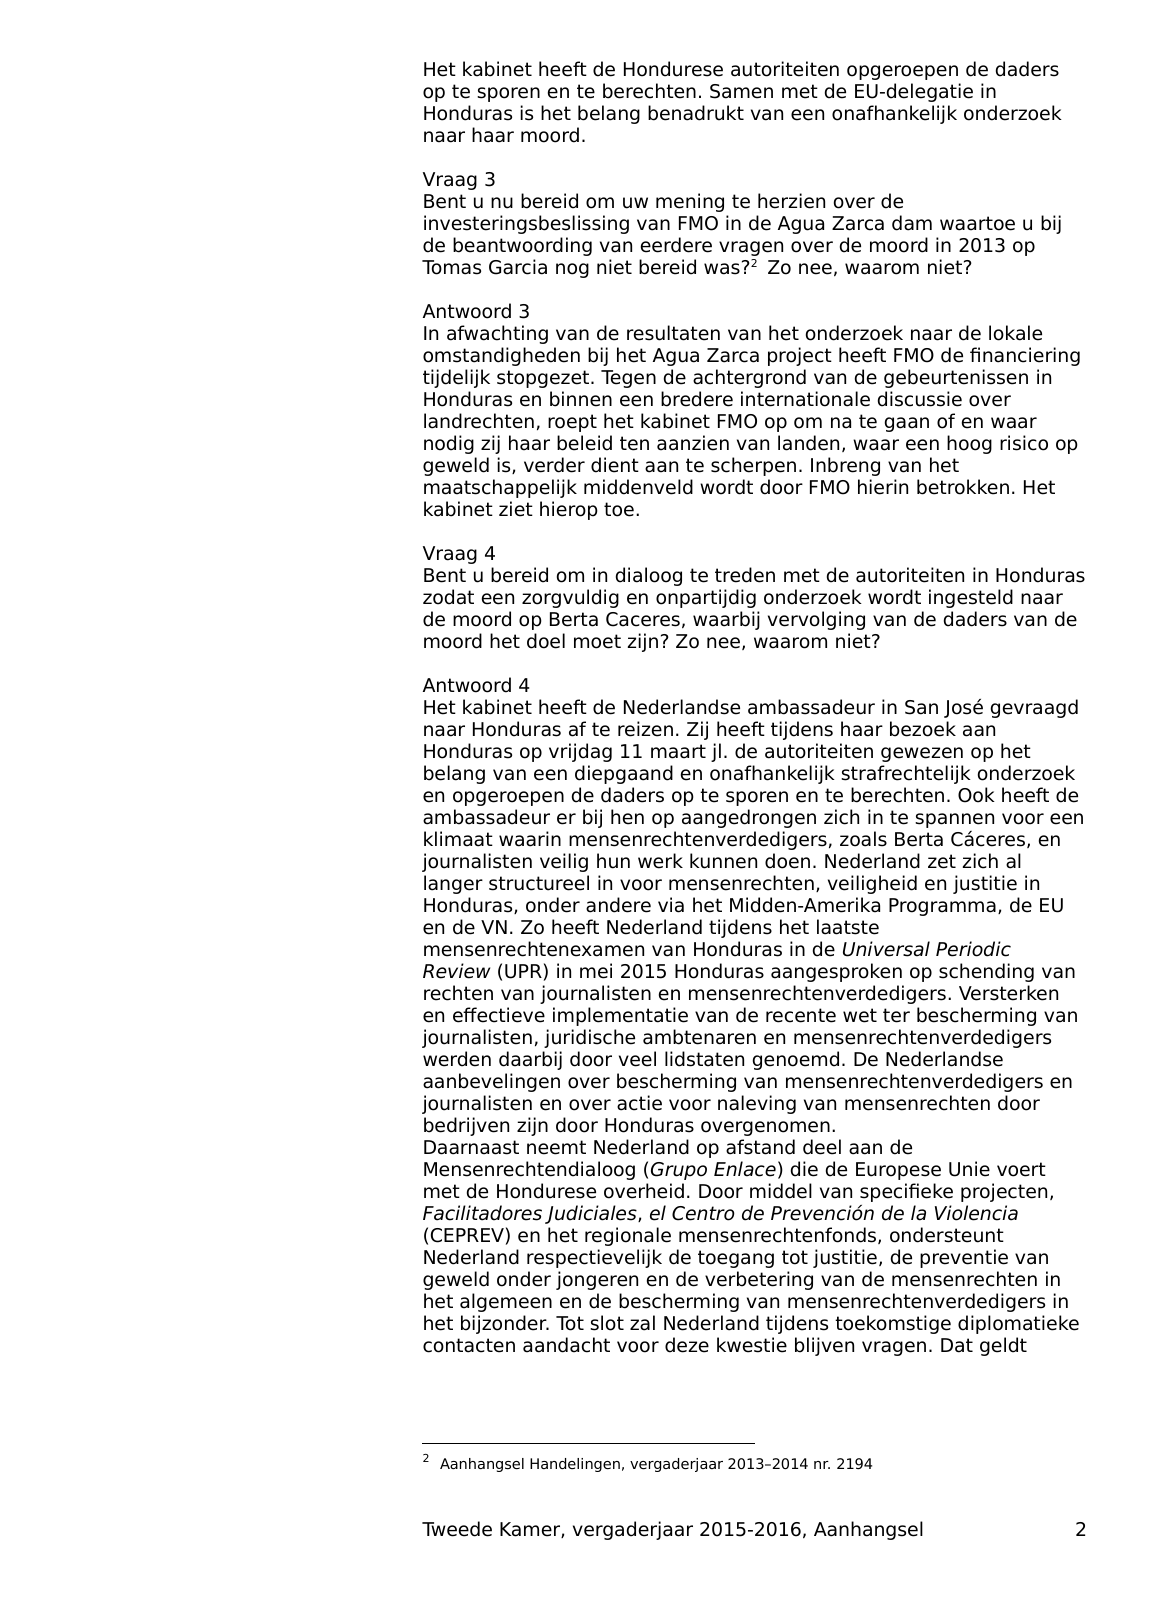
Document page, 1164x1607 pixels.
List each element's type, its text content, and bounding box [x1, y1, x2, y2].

text Antwoord 3 [422, 301, 1087, 323]
text In afwachting van de resultaten van het onderzoek naar de lokale omstandigheden bij het Agua Zarca project heeft FMO de financiering tijdelijk stopgezet. Tegen de achtergrond van de gebeurtenissen in Honduras en binnen een bredere internationale discussie over landrechten, roept het kabinet FMO op om na te gaan of en waar nodig zij haar beleid ten aanzien van landen, waar een hoog risico op geweld is, verder dient aan te scherpen. Inbreng van het maatschappelijk middenveld wordt door FMO hierin betrokken. Het kabinet ziet hierop toe. [422, 323, 1087, 521]
text Het kabinet heeft de Hondurese autoriteiten opgeroepen de daders op te sporen en te berechten. Samen met de EU-delegatie in Honduras is het belang benadrukt van een onafhankelijk onderzoek naar haar moord. [422, 59, 1087, 147]
text Aanhangsel Handelingen, vergaderjaar 2013–2014 nr. 2194 [422, 1452, 1087, 1474]
text Antwoord 4 [422, 675, 1087, 697]
text Daarnaast neemt Nederland op afstand deel aan de Mensenrechtendialoog (Grupo Enlace) die de Europese Unie voert met de Hondurese overheid. Door middel van specifieke projecten, Facilitadores Judiciales, el Centro de Prevención de la Violencia (CEPREV) en het regionale mensenrechtenfonds, ondersteunt Nederland respectievelijk de toegang tot justitie, de preventie van geweld onder jongeren en de verbetering van de mensenrechten in het algemeen en de bescherming van mensenrechtenverdedigers in het bijzonder. Tot slot zal Nederland tijdens toekomstige diplomatieke contacten aandacht voor deze kwestie blijven vragen. Dat geldt [422, 1137, 1087, 1357]
text Vraag 3 [422, 169, 1087, 191]
text Vraag 4 [422, 543, 1087, 565]
text Bent u bereid om in dialoog te treden met de autoriteiten in Honduras zodat een zorgvuldig en onpartijdig onderzoek wordt ingesteld naar de moord op Berta Caceres, waarbij vervolging van de daders van de moord het doel moet zijn? Zo nee, waarom niet? [422, 565, 1087, 653]
text Het kabinet heeft de Nederlandse ambassadeur in San José gevraagd naar Honduras af te reizen. Zij heeft tijdens haar bezoek aan Honduras op vrijdag 11 maart jl. de autoriteiten gewezen op het belang van een diepgaand en onafhankelijk strafrechtelijk onderzoek en opgeroepen de daders op te sporen en te berechten. Ook heeft de ambassadeur er bij hen op aangedrongen zich in te spannen voor een klimaat waarin mensenrechtenverdedigers, zoals Berta Cáceres, en journalisten veilig hun werk kunnen doen. Nederland zet zich al langer structureel in voor mensenrechten, veiligheid en justitie in Honduras, onder andere via het Midden-Amerika Programma, de EU en de VN. Zo heeft Nederland tijdens het laatste mensenrechtenexamen van Honduras in de Universal Periodic Review (UPR) in mei 2015 Honduras aangesproken op schending van rechten van journalisten en mensenrechtenverdedigers. Versterken en effectieve implementatie van de recente wet ter bescherming van journalisten, juridische ambtenaren en mensenrechtenverdedigers werden daarbij door veel lidstaten genoemd. De Nederlandse aanbevelingen over bescherming van mensenrechtenverdedigers en journalisten en over actie voor naleving van mensenrechten door bedrijven zijn door Honduras overgenomen. [422, 697, 1087, 1137]
text Bent u nu bereid om uw mening te herzien over de investeringsbeslissing van FMO in de Agua Zarca dam waartoe u bij de beantwoording van eerdere vragen over de moord in 2013 op Tomas Garcia nog niet bereid was? Zo nee, waarom niet? [422, 191, 1087, 279]
